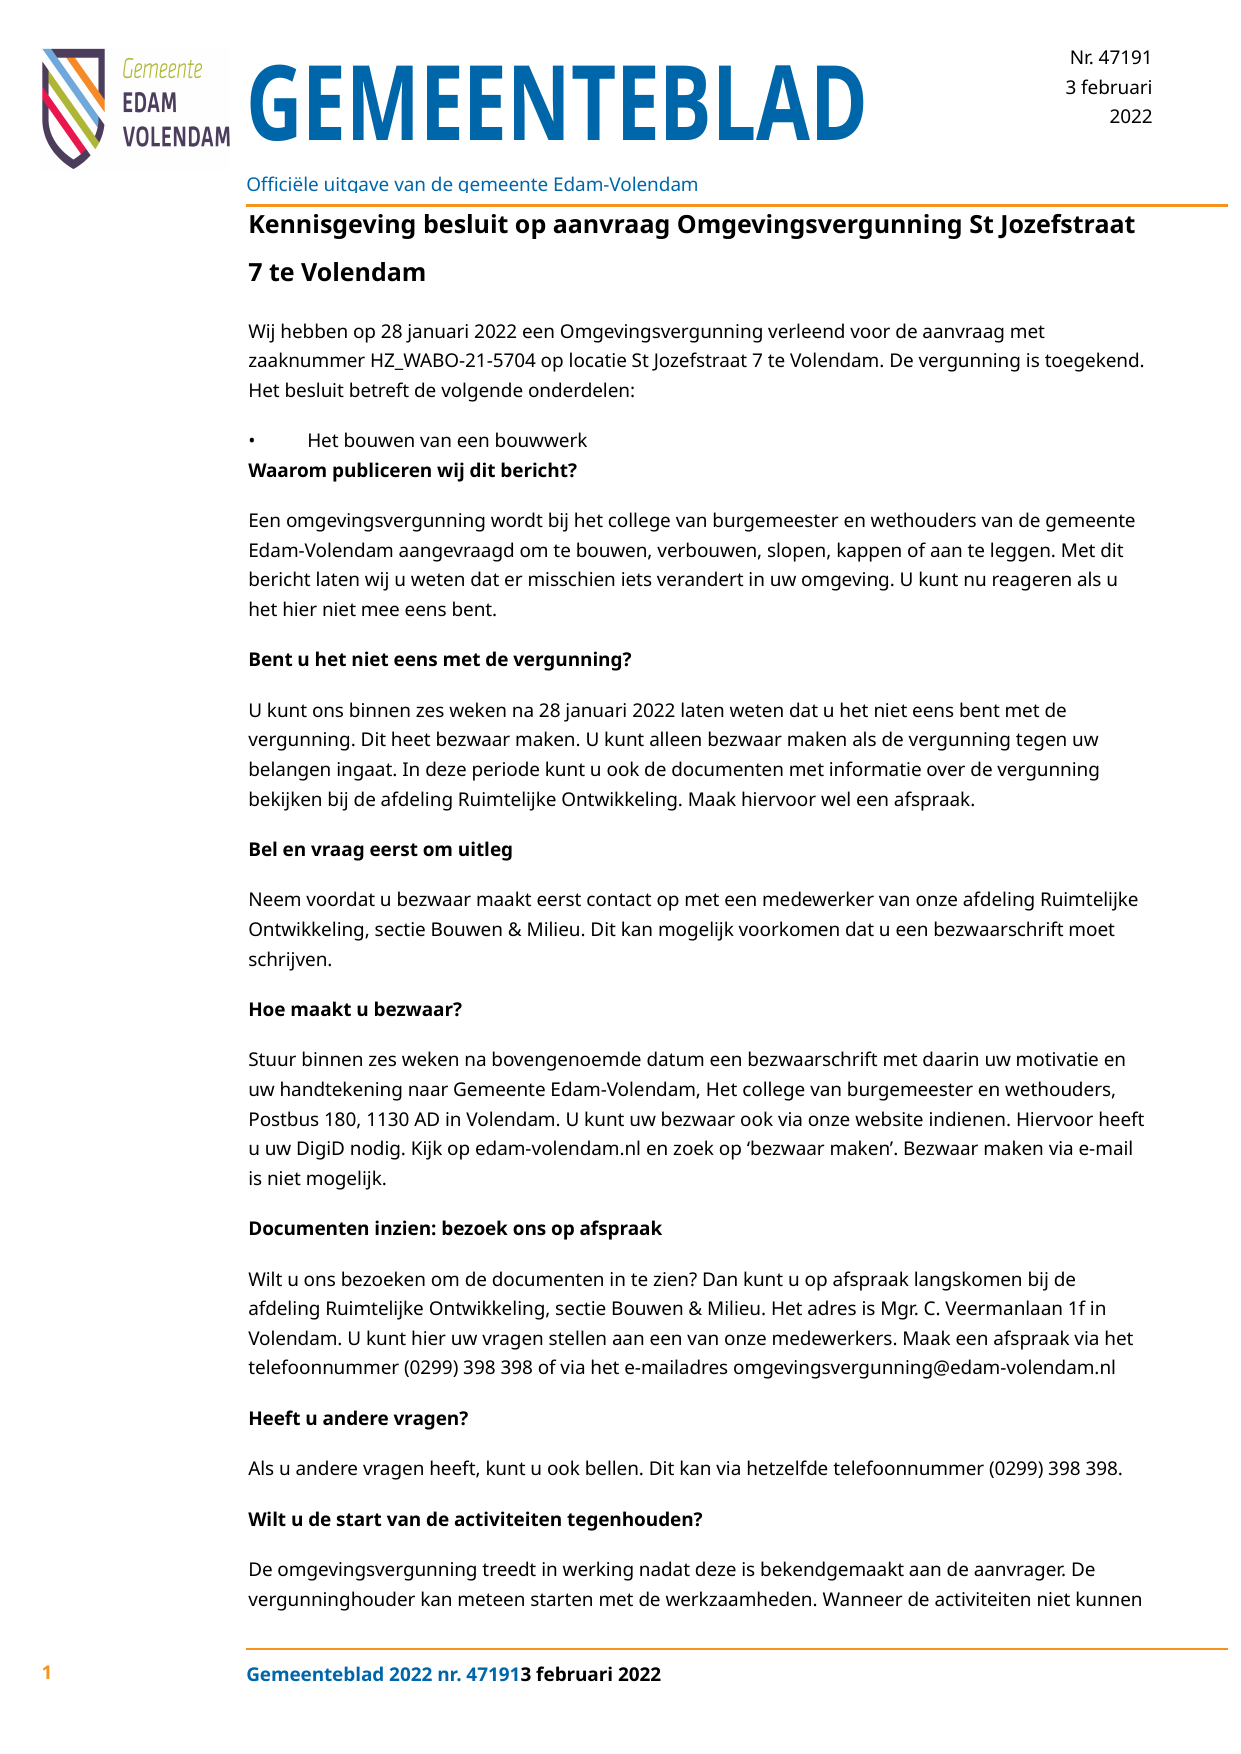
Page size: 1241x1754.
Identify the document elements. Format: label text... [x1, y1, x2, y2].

text Wij hebben op 28 januari 2022 een Omgevingsvergunning verleend voor de aanvraag met zaaknummer HZ_WABO-21-5704 op locatie St Jozefstraat 7 te Volendam. De vergunning is toegekend. Het besluit betreft de volgende onderdelen: [248, 318, 1152, 403]
text Een omgevingsvergunning wordt bij het college van burgemeester en wethouders van de gemeente Edam-Volendam aangevraagd om te bouwen, verbouwen, slopen, kappen of aan te leggen. Met dit bericht laten wij u weten dat er misschien iets verandert in uw omgeving. U kunt nu reageren als u het hier niet mee eens bent. [248, 507, 1152, 622]
text Wilt u de start van de activiteiten tegenhouden? [248, 1506, 1152, 1532]
text Documenten inzien: bezoek ons op afspraak [248, 1215, 1152, 1241]
text Heeft u andere vragen? [248, 1405, 1152, 1431]
text Bel en vraag eerst om uitleg [248, 836, 1152, 862]
text Neem voordat u bezwaar maakt eerst contact op met een medewerker van onze afdeling Ruimtelijke Ontwikkeling, sectie Bouwen & Milieu. Dit kan mogelijk voorkomen dat u een bezwaarschrift moet schrijven. [248, 887, 1152, 972]
text Wilt u ons bezoeken om de documenten in te zien? Dan kunt u op afspraak langskomen bij de afdeling Ruimtelijke Ontwikkeling, sectie Bouwen & Milieu. Het adres is Mgr. C. Veermanlaan 1f in Volendam. U kunt hier uw vragen stellen aan een van onze medewerkers. Maak een afspraak via het telefoonnummer (0299) 398 398 of via het e-mailadres omgevingsvergunning@edam-volendam.nl [248, 1266, 1152, 1380]
list Het bouwen van een bouwwerk [248, 427, 1152, 453]
text Bent u het niet eens met de vergunning? [248, 647, 1152, 672]
text Waarom publiceren wij dit bericht? [248, 457, 1152, 483]
text Kennisgeving besluit op aanvraag Omgevingsvergunning St Jozefstraat 7 te Volendam [248, 207, 1152, 288]
text De omgevingsvergunning treedt in werking nadat deze is bekendgemaakt aan de aanvrager. De vergunninghouder kan meteen starten met de werkzaamheden. Wanneer de activiteiten niet kunnen [248, 1556, 1152, 1612]
picture [41, 47, 231, 172]
text Stuur binnen zes weken na bovengenoemde datum een bezwaarschrift met daarin uw motivatie en uw handtekening naar Gemeente Edam-Volendam, Het college van burgemeester en wethouders, Postbus 180, 1130 AD in Volendam. U kunt uw bezwaar ook via onze website indienen. Hiervoor heeft u uw DigiD nodig. Kijk op edam-volendam.nl en zoek op ‘bezwaar maken’. Bezwaar maken via e-mail is niet mogelijk. [248, 1047, 1152, 1191]
text Hoe maakt u bezwaar? [248, 996, 1152, 1022]
text Als u andere vragen heeft, kunt u ook bellen. Dit kan via hetzelfde telefoonnummer (0299) 398 398. [248, 1455, 1152, 1481]
text U kunt ons binnen zes weken na 28 januari 2022 laten weten dat u het niet eens bent met de vergunning. Dit heet bezwaar maken. U kunt alleen bezwaar maken als de vergunning tegen uw belangen ingaat. In deze periode kunt u ook de documenten met informatie over de vergunning bekijken bij de afdeling Ruimtelijke Ontwikkeling. Maak hiervoor wel een afspraak. [248, 697, 1152, 812]
